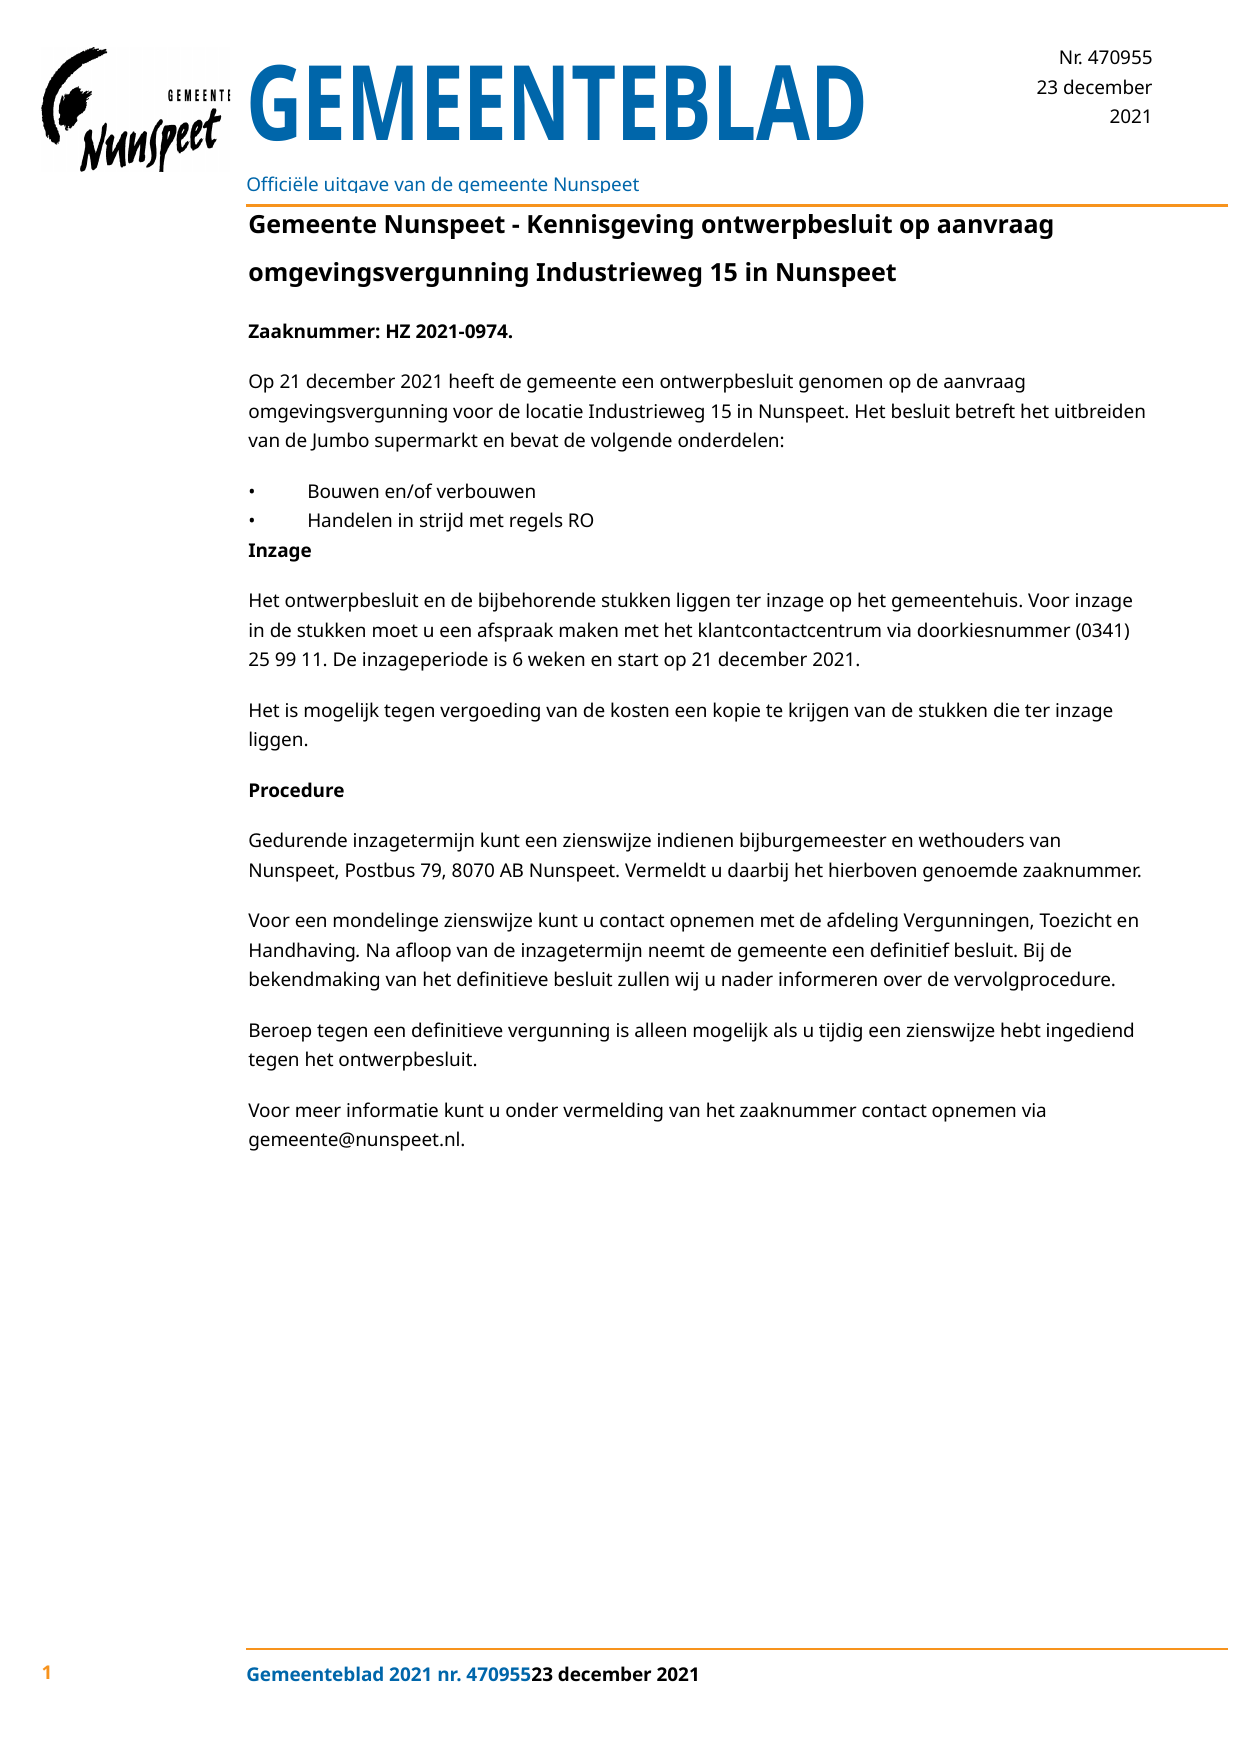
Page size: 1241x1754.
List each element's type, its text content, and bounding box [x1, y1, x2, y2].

text Voor een mondelinge zienswijze kunt u contact opnemen met de afdeling Vergunningen, Toezicht en Handhaving. Na afloop van de inzagetermijn neemt de gemeente een definitief besluit. Bij de bekendmaking van het definitieve besluit zullen wij u nader informeren over de vervolgprocedure. [248, 907, 1152, 992]
text Procedure [248, 777, 1152, 803]
text Zaaknummer: HZ 2021-0974. [248, 318, 1152, 344]
text Voor meer informatie kunt u onder vermelding van het zaaknummer contact opnemen via gemeente@nunspeet.nl. [248, 1097, 1152, 1152]
text Inzage [248, 537, 1152, 563]
text Het ontwerpbesluit en de bijbehorende stukken liggen ter inzage op het gemeentehuis. Voor inzage in de stukken moet u een afspraak maken met het klantcontactcentrum via doorkiesnummer (0341) 25 99 11. De inzageperiode is 6 weken en start op 21 december 2021. [248, 587, 1152, 672]
text Op 21 december 2021 heeft de gemeente een ontwerpbesluit genomen op de aanvraag omgevingsvergunning voor de locatie Industrieweg 15 in Nunspeet. Het besluit betreft het uitbreiden van de Jumbo supermarkt en bevat de volgende onderdelen: [248, 368, 1152, 453]
text Gedurende inzagetermijn kunt een zienswijze indienen bijburgemeester en wethouders van Nunspeet, Postbus 79, 8070 AB Nunspeet. Vermeldt u daarbij het hierboven genoemde zaaknummer. [248, 827, 1152, 883]
text Beroep tegen een definitieve vergunning is alleen mogelijk als u tijdig een zienswijze hebt ingediend tegen het ontwerpbesluit. [248, 1017, 1152, 1072]
list Bouwen en/of verbouwen [248, 478, 1152, 504]
text Gemeente Nunspeet - Kennisgeving ontwerpbesluit op aanvraag omgevingsvergunning Industrieweg 15 in Nunspeet [248, 207, 1152, 288]
picture [41, 47, 231, 172]
list Handelen in strijd met regels RO [248, 507, 1152, 533]
text Het is mogelijk tegen vergoeding van de kosten een kopie te krijgen van de stukken die ter inzage liggen. [248, 697, 1152, 752]
